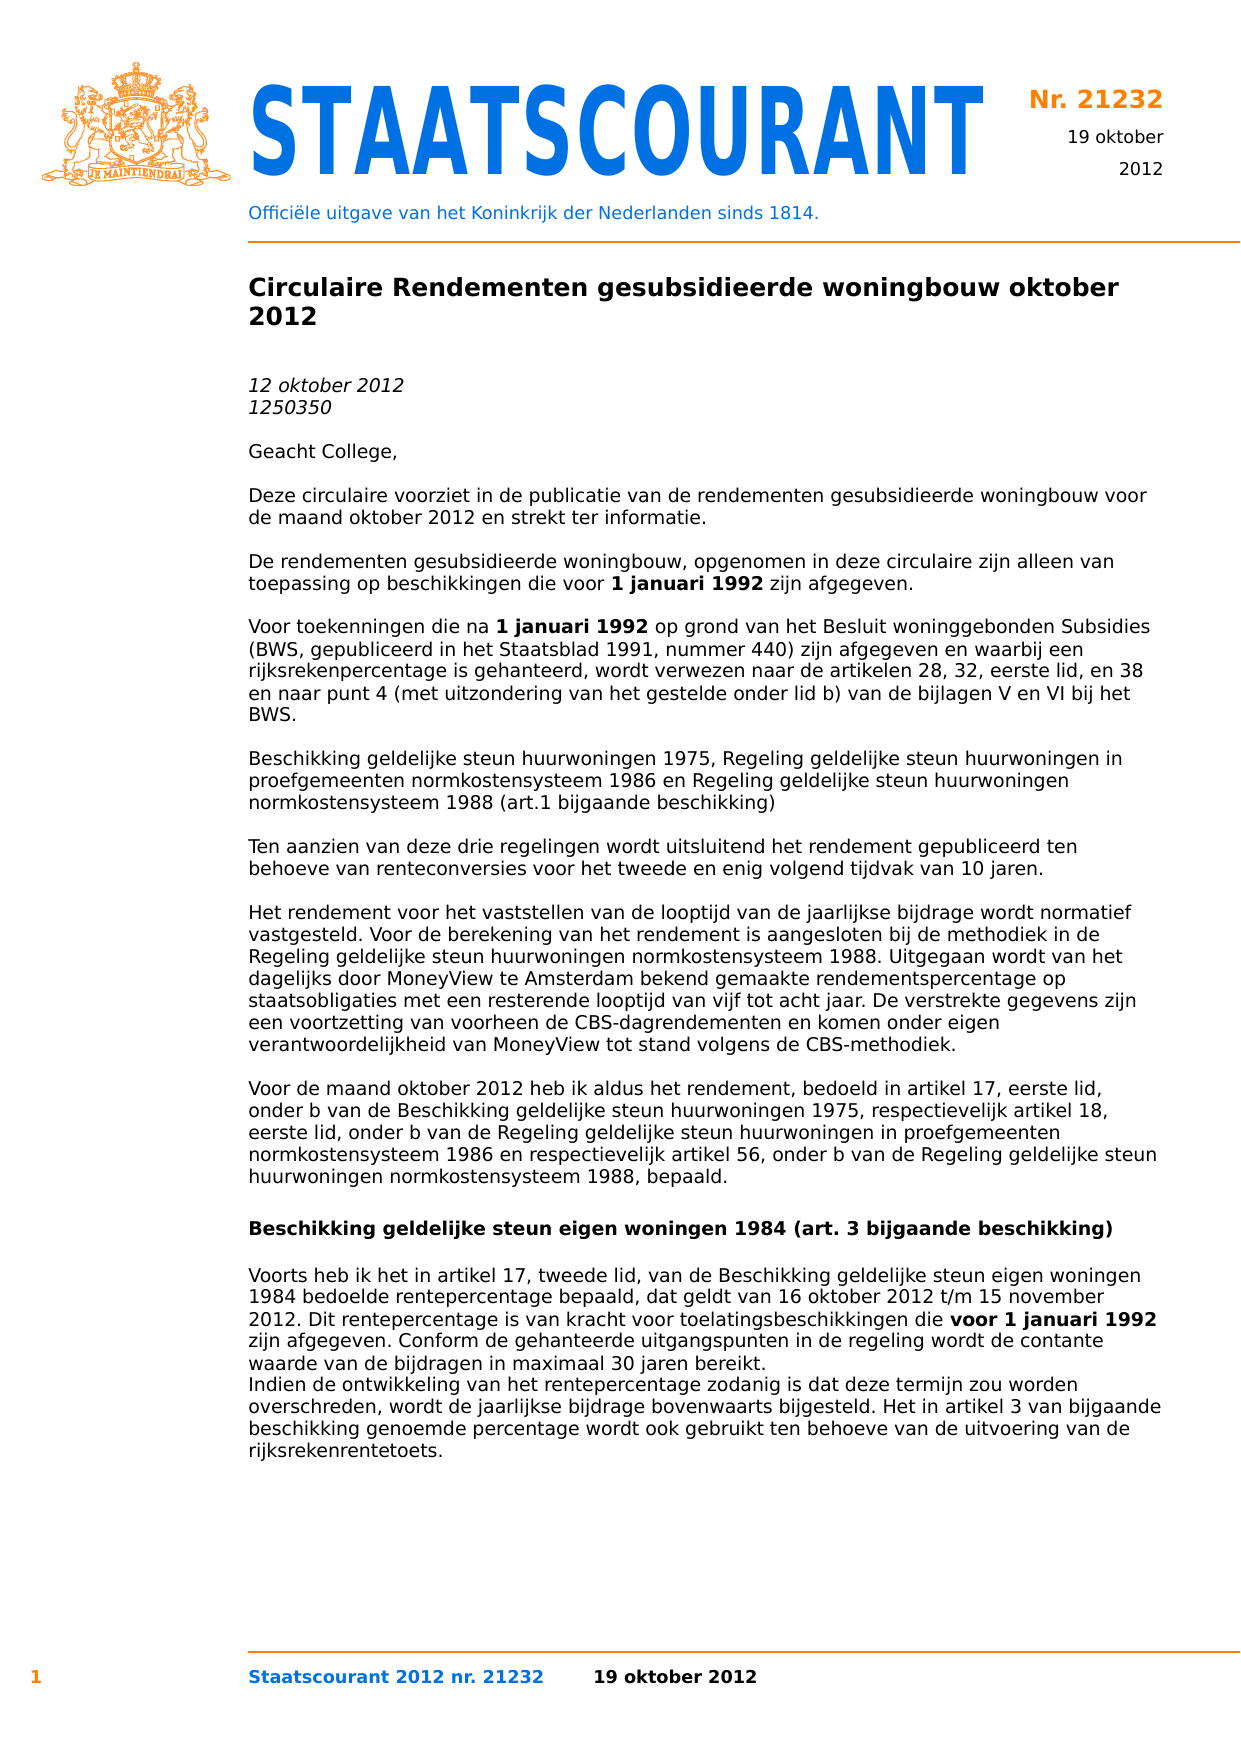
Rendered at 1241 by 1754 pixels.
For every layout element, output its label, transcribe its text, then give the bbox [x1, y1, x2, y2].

text 1250350 [248, 397, 1163, 419]
text Geacht College, [248, 441, 1163, 463]
text Beschikking geldelijke steun huurwoningen 1975, Regeling geldelijke steun huurwoningen in proefgemeenten normkostensysteem 1986 en Regeling geldelijke steun huurwoningen normkostensysteem 1988 (art.1 bijgaande beschikking) [248, 748, 1163, 814]
text Het rendement voor het vaststellen van de looptijd van de jaarlijkse bijdrage wordt normatief vastgesteld. Voor de berekening van het rendement is aangesloten bij de methodiek in de Regeling geldelijke steun huurwoningen normkostensysteem 1988. Uitgegaan wordt van het dagelijks door MoneyView te Amsterdam bekend gemaakte rendementspercentage op staatsobligaties met een resterende looptijd van vijf tot acht jaar. De verstrekte gegevens zijn een voortzetting van voorheen de CBS-dagrendementen en komen onder eigen verantwoordelijkheid van MoneyView tot stand volgens de CBS-methodiek. [248, 902, 1163, 1056]
text Voor toekenningen die na 1 januari 1992 op grond van het Besluit woninggebonden Subsidies (BWS, gepubliceerd in het Staatsblad 1991, nummer 440) zijn afgegeven en waarbij een rijksrekenpercentage is gehanteerd, wordt verwezen naar de artikelen 28, 32, eerste lid, en 38 en naar punt 4 (met uitzondering van het gestelde onder lid b) van de bijlagen V en VI bij het BWS. [248, 616, 1163, 726]
table_cell Officiële uitgave van het Koninkrijk der Nederlanden sinds 1814. [248, 203, 1240, 241]
subtitle Beschikking geldelijke steun eigen woningen 1984 (art. 3 bijgaande beschikking) [248, 1217, 1163, 1239]
text Voorts heb ik het in artikel 17, tweede lid, van de Beschikking geldelijke steun eigen woningen 1984 bedoelde rentepercentage bepaald, dat geldt van 16 oktober 2012 t/m 15 november 2012. Dit rentepercentage is van kracht voor toelatingsbeschikkingen die voor 1 januari 1992 zijn afgegeven. Conform de gehanteerde uitgangspunten in de regeling wordt de contante waarde van de bijdragen in maximaal 30 jaren bereikt. [248, 1264, 1163, 1374]
table_cell 2012 [998, 153, 1240, 203]
text Voor de maand oktober 2012 heb ik aldus het rendement, bedoeld in artikel 17, eerste lid, onder b van de Beschikking geldelijke steun huurwoningen 1975, respectievelijk artikel 18, eerste lid, onder b van de Regeling geldelijke steun huurwoningen in proefgemeenten normkostensysteem 1986 en respectievelijk artikel 56, onder b van de Regeling geldelijke steun huurwoningen normkostensysteem 1988, bepaald. [248, 1078, 1163, 1187]
table_header STAATSCOURANT [248, 62, 998, 203]
text De rendementen gesubsidieerde woningbouw, opgenomen in deze circulaire zijn alleen van toepassing op beschikkingen die voor 1 januari 1992 zijn afgegeven. [248, 551, 1163, 594]
text 12 oktober 2012 [248, 375, 1163, 397]
table_cell 19 oktober [998, 121, 1240, 153]
text Deze circulaire voorziet in de publicatie van de rendementen gesubsidieerde woningbouw voor de maand oktober 2012 en strekt ter informatie. [248, 485, 1163, 529]
text Ten aanzien van deze drie regelingen wordt uitsluitend het rendement gepubliceerd ten behoeve van renteconversies voor het tweede en enig volgend tijdvak van 10 jaren. [248, 836, 1163, 880]
table_header [25, 62, 248, 241]
picture [41, 62, 231, 186]
table_header Nr. 21232 [998, 62, 1240, 121]
subtitle Circulaire Rendementen gesubsidieerde woningbouw oktober 2012 [248, 273, 1163, 331]
text Indien de ontwikkeling van het rentepercentage zodanig is dat deze termijn zou worden overschreden, wordt de jaarlijkse bijdrage bovenwaarts bijgesteld. Het in artikel 3 van bijgaande beschikking genoemde percentage wordt ook gebruikt ten behoeve van de uitvoering van de rijksrekenrentetoets. [248, 1374, 1163, 1462]
